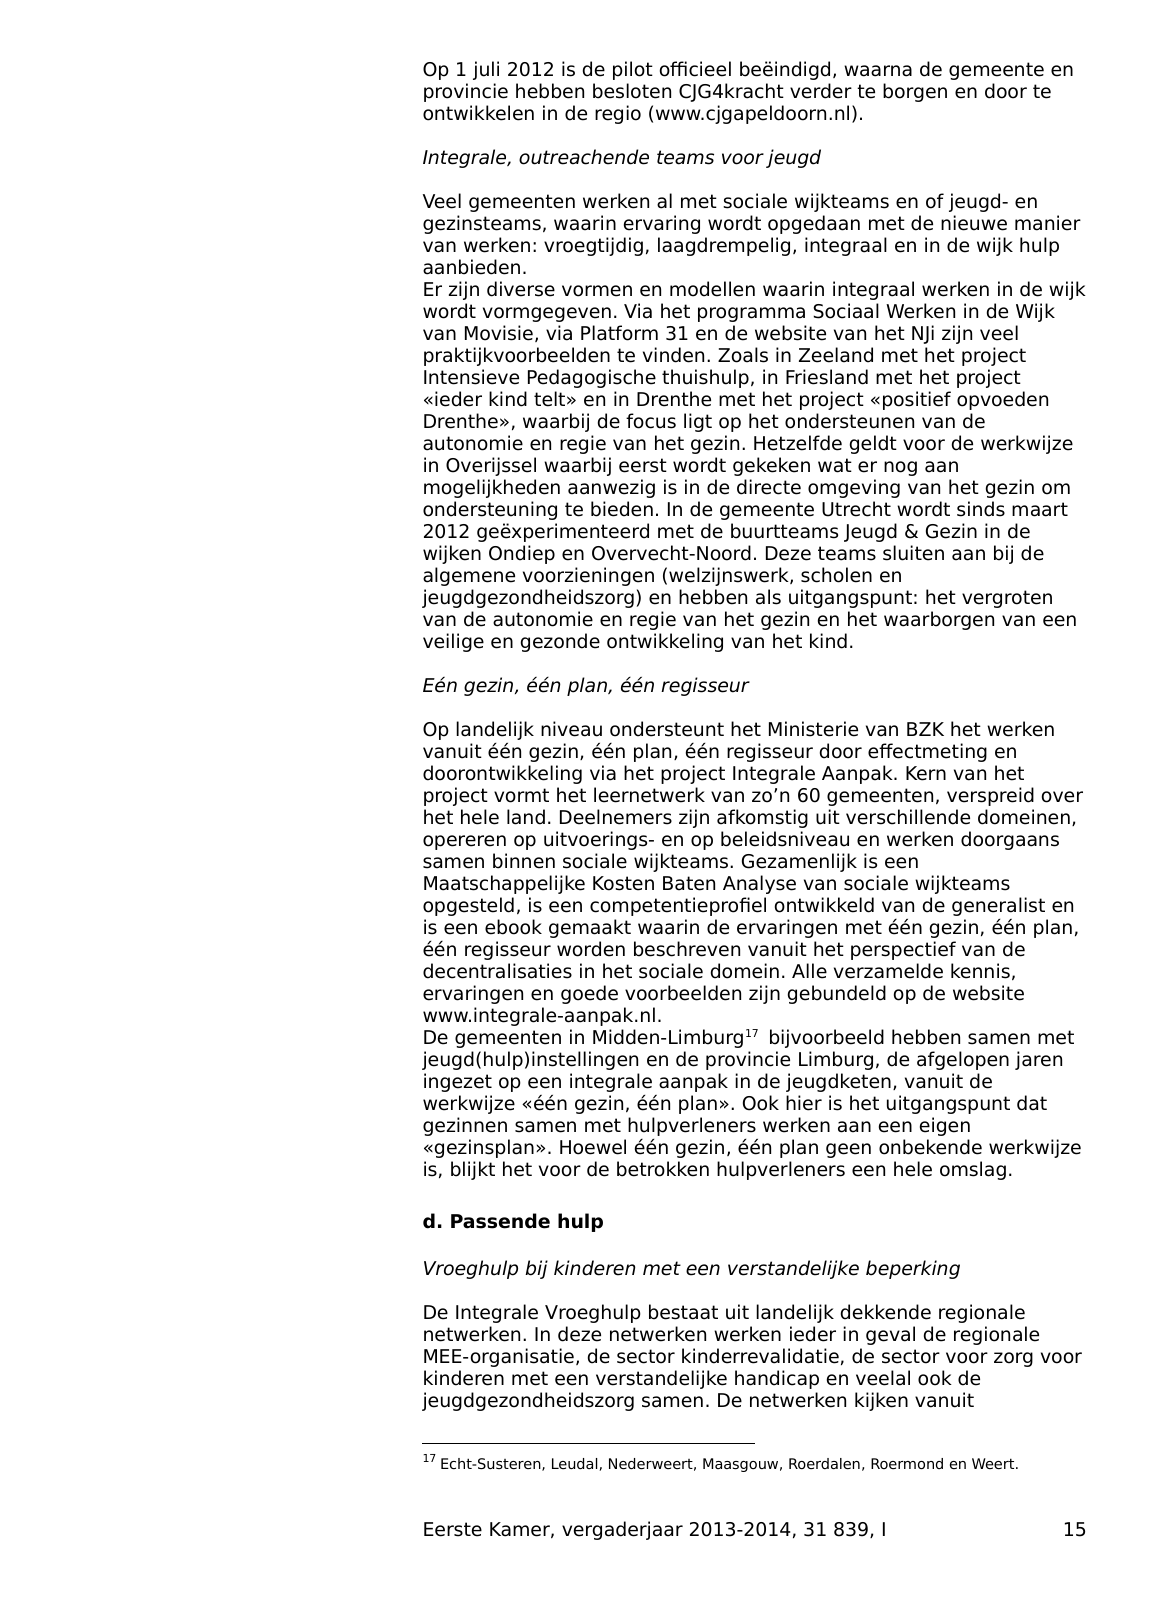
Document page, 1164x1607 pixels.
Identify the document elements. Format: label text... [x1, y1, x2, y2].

text Echt-Susteren, Leudal, Nederweert, Maasgouw, Roerdalen, Roermond en Weert. [422, 1452, 1087, 1474]
text Op landelijk niveau ondersteunt het Ministerie van BZK het werken vanuit één gezin, één plan, één regisseur door effectmeting en doorontwikkeling via het project Integrale Aanpak. Kern van het project vormt het leernetwerk van zo’n 60 gemeenten, verspreid over het hele land. Deelnemers zijn afkomstig uit verschillende domeinen, opereren op uitvoerings- en op beleidsniveau en werken doorgaans samen binnen sociale wijkteams. Gezamenlijk is een Maatschappelijke Kosten Baten Analyse van sociale wijkteams opgesteld, is een competentieprofiel ontwikkeld van de generalist en is een ebook gemaakt waarin de ervaringen met één gezin, één plan, één regisseur worden beschreven vanuit het perspectief van de decentralisaties in het sociale domein. Alle verzamelde kennis, ervaringen en goede voorbeelden zijn gebundeld op de website www.integrale-aanpak.nl. [422, 719, 1087, 1027]
subtitle Integrale, outreachende teams voor jeugd [422, 147, 1087, 169]
subtitle d. Passende hulp [422, 1211, 1087, 1233]
subtitle Eén gezin, één plan, één regisseur [422, 675, 1087, 697]
text De gemeenten in Midden-Limburg bijvoorbeeld hebben samen met jeugd(hulp)instellingen en de provincie Limburg, de afgelopen jaren ingezet op een integrale aanpak in de jeugdketen, vanuit de werkwijze «één gezin, één plan». Ook hier is het uitgangspunt dat gezinnen samen met hulpverleners werken aan een eigen «gezinsplan». Hoewel één gezin, één plan geen onbekende werkwijze is, blijkt het voor de betrokken hulpverleners een hele omslag. [422, 1027, 1087, 1181]
text De Integrale Vroeghulp bestaat uit landelijk dekkende regionale netwerken. In deze netwerken werken ieder in geval de regionale MEE-organisatie, de sector kinderrevalidatie, de sector voor zorg voor kinderen met een verstandelijke handicap en veelal ook de jeugdgezondheidszorg samen. De netwerken kijken vanuit [422, 1302, 1087, 1412]
text Op 1 juli 2012 is de pilot officieel beëindigd, waarna de gemeente en provincie hebben besloten CJG4kracht verder te borgen en door te ontwikkelen in de regio (www.cjgapeldoorn.nl). [422, 59, 1087, 125]
text Er zijn diverse vormen en modellen waarin integraal werken in de wijk wordt vormgegeven. Via het programma Sociaal Werken in de Wijk van Movisie, via Platform 31 en de website van het NJi zijn veel praktijkvoorbeelden te vinden. Zoals in Zeeland met het project Intensieve Pedagogische thuishulp, in Friesland met het project «ieder kind telt» en in Drenthe met het project «positief opvoeden Drenthe», waarbij de focus ligt op het ondersteunen van de autonomie en regie van het gezin. Hetzelfde geldt voor de werkwijze in Overijssel waarbij eerst wordt gekeken wat er nog aan mogelijkheden aanwezig is in de directe omgeving van het gezin om ondersteuning te bieden. In de gemeente Utrecht wordt sinds maart 2012 geëxperimenteerd met de buurtteams Jeugd & Gezin in de wijken Ondiep en Overvecht-Noord. Deze teams sluiten aan bij de algemene voorzieningen (welzijnswerk, scholen en jeugdgezondheidszorg) en hebben als uitgangspunt: het vergroten van de autonomie en regie van het gezin en het waarborgen van een veilige en gezonde ontwikkeling van het kind. [422, 279, 1087, 653]
subtitle Vroeghulp bij kinderen met een verstandelijke beperking [422, 1258, 1087, 1280]
text Veel gemeenten werken al met sociale wijkteams en of jeugd- en gezinsteams, waarin ervaring wordt opgedaan met de nieuwe manier van werken: vroegtijdig, laagdrempelig, integraal en in de wijk hulp aanbieden. [422, 191, 1087, 279]
